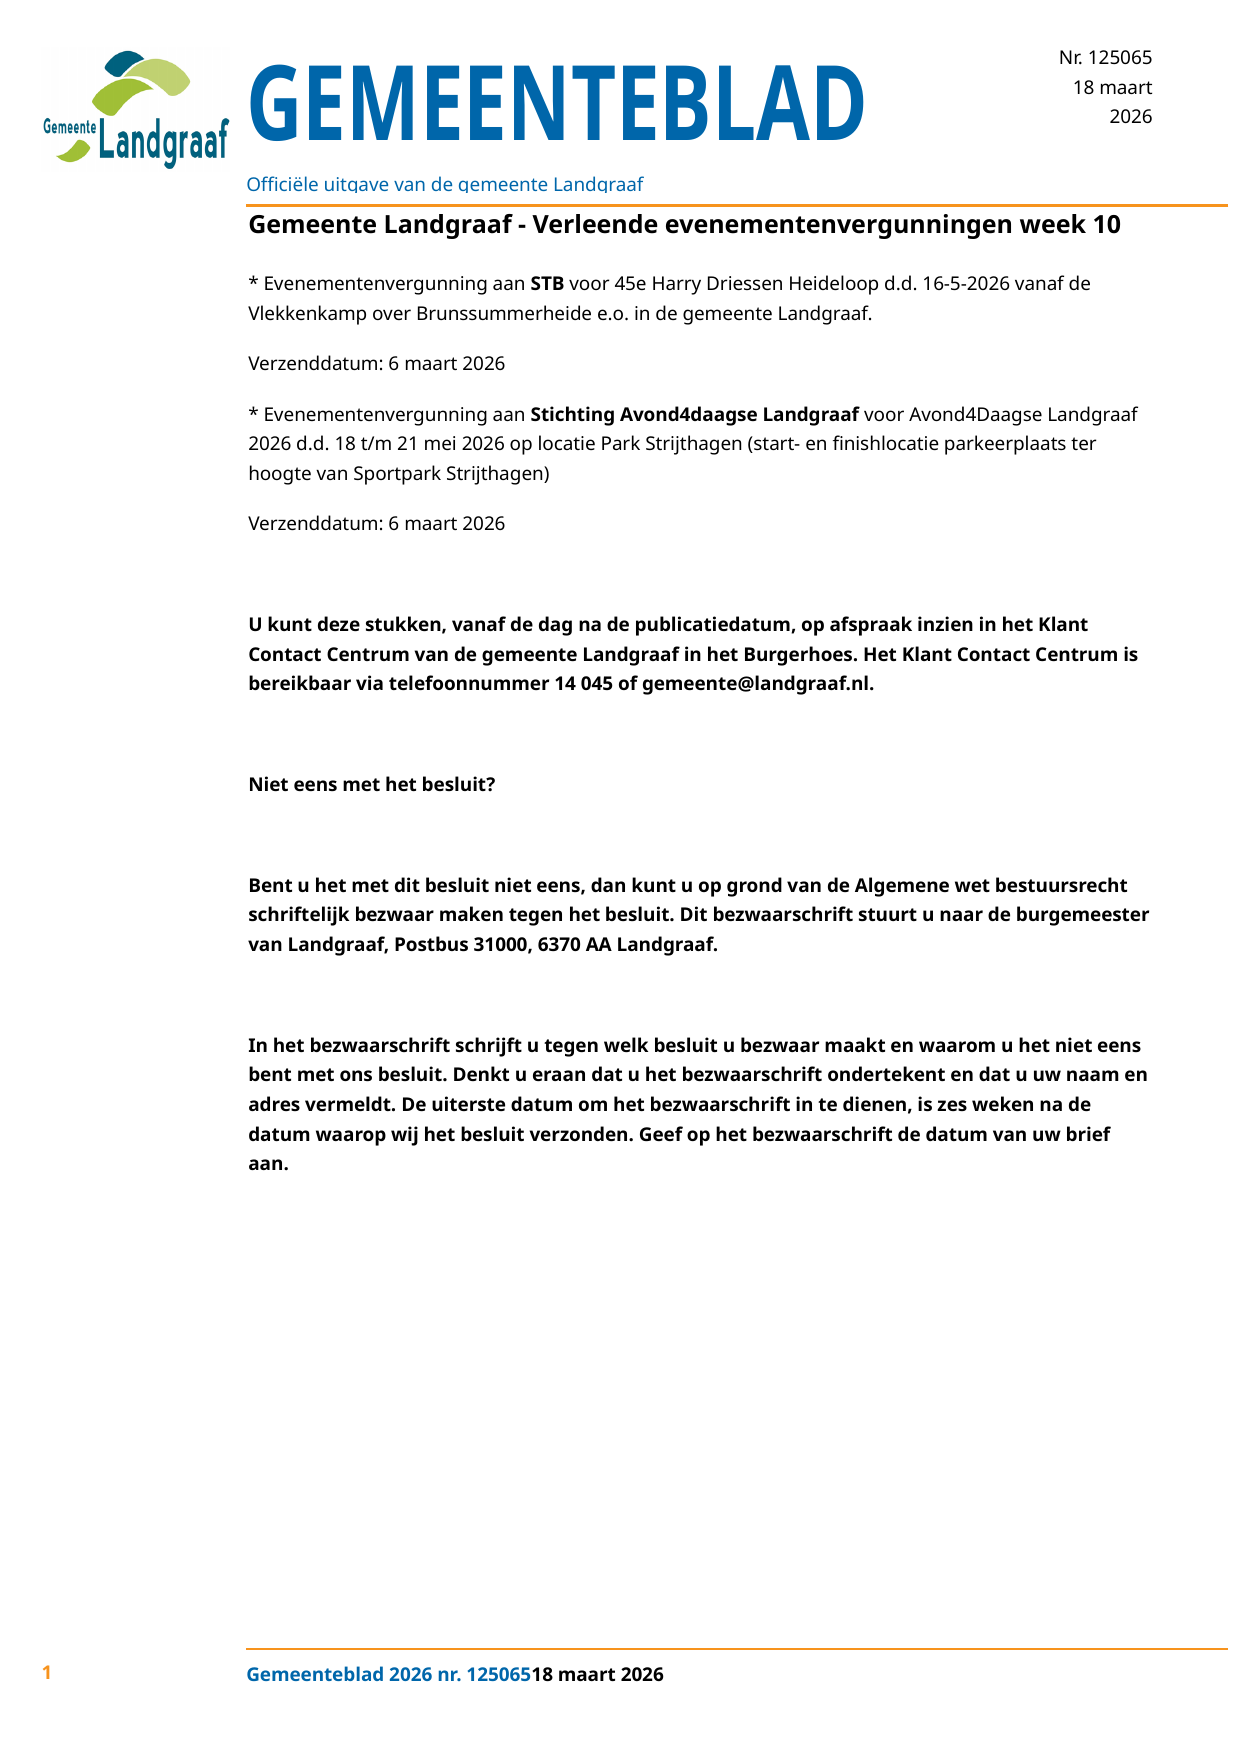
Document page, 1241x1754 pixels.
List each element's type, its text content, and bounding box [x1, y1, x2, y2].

text Niet eens met het besluit? [248, 771, 1152, 797]
text U kunt deze stukken, vanaf de dag na de publicatiedatum, op afspraak inzien in het Klant Contact Centrum van de gemeente Landgraaf in het Burgerhoes. Het Klant Contact Centrum is bereikbaar via telefoonnummer 14 045 of gemeente@landgraaf.nl. [248, 611, 1152, 696]
text * Evenementenvergunning aan Stichting Avond4daagse Landgraaf voor Avond4Daagse Landgraaf 2026 d.d. 18 t/m 21 mei 2026 op locatie Park Strijthagen (start- en finishlocatie parkeerplaats ter hoogte van Sportpark Strijthagen) [248, 401, 1152, 486]
text Verzenddatum: 6 maart 2026 [248, 350, 1152, 376]
text Gemeente Landgraaf - Verleende evenementenvergunningen week 10 [248, 207, 1152, 241]
text Verzenddatum: 6 maart 2026 [248, 510, 1152, 536]
text * Evenementenvergunning aan STB voor 45e Harry Driessen Heideloop d.d. 16-5-2026 vanaf de Vlekkenkamp over Brunssummerheide e.o. in de gemeente Landgraaf. [248, 270, 1152, 326]
text In het bezwaarschrift schrijft u tegen welk besluit u bezwaar maakt en waarom u het niet eens bent met ons besluit. Denkt u eraan dat u het bezwaarschrift ondertekent en dat u uw naam en adres vermeldt. De uiterste datum om het bezwaarschrift in te dienen, is zes weken na de datum waarop wij het besluit verzonden. Geef op het bezwaarschrift de datum van uw brief aan. [248, 1032, 1152, 1176]
text Bent u het met dit besluit niet eens, dan kunt u op grond van de Algemene wet bestuursrecht schriftelijk bezwaar maken tegen het besluit. Dit bezwaarschrift stuurt u naar de burgemeester van Landgraaf, Postbus 31000, 6370 AA Landgraaf. [248, 872, 1152, 957]
picture [41, 47, 231, 172]
